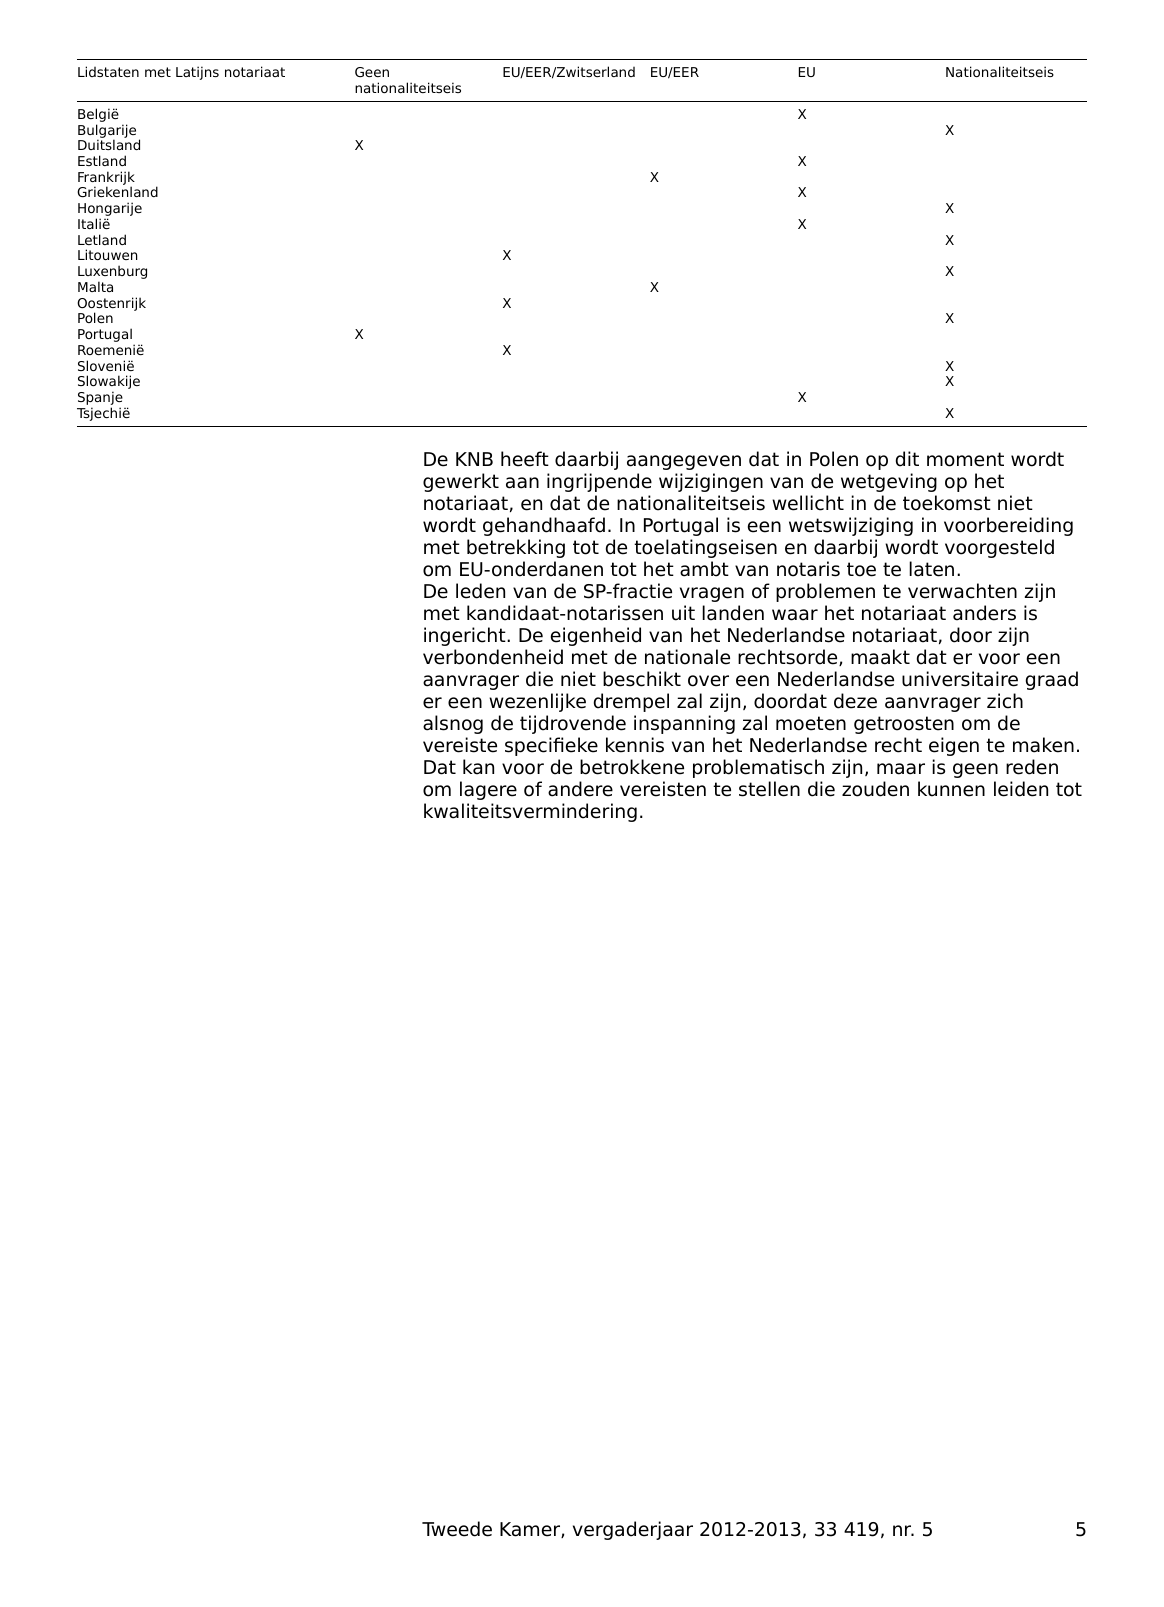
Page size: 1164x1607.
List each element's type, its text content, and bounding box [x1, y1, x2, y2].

table_cell [939, 217, 1087, 232]
table_cell [348, 102, 496, 122]
table_cell [644, 406, 791, 426]
table_cell X [939, 201, 1087, 217]
table_cell [644, 358, 791, 374]
table_cell X [348, 327, 496, 343]
table_cell [348, 248, 496, 264]
table_cell [939, 343, 1087, 358]
table_cell Letland [77, 233, 348, 248]
table_cell Duitsland [77, 138, 348, 154]
table_cell X [791, 102, 939, 122]
table_header EU [791, 60, 939, 101]
table_cell Polen [77, 311, 348, 327]
table_cell [644, 201, 791, 217]
table_cell [496, 217, 644, 232]
table_cell [496, 374, 644, 390]
table_header EU/EER/Zwitserland [496, 60, 644, 101]
table_cell [496, 358, 644, 374]
table_cell [348, 311, 496, 327]
table_cell [791, 280, 939, 295]
text De KNB heeft daarbij aangegeven dat in Polen op dit moment wordt gewerkt aan ingrijpende wijzigingen van de wetgeving op het notariaat, en dat de nationaliteitseis wellicht in de toekomst niet wordt gehandhaafd. In Portugal is een wetswijziging in voorbereiding met betrekking tot de toelatingseisen en daarbij wordt voorgesteld om EU-onderdanen tot het ambt van notaris toe te laten. [422, 449, 1087, 581]
table_cell Slowakije [77, 374, 348, 390]
table_cell [644, 327, 791, 343]
table_cell [791, 374, 939, 390]
table_cell X [939, 233, 1087, 248]
table_cell [939, 390, 1087, 406]
table_cell X [496, 248, 644, 264]
table_cell [791, 123, 939, 138]
table_cell [791, 138, 939, 154]
table_cell [496, 138, 644, 154]
table_cell [496, 201, 644, 217]
table_cell [496, 154, 644, 169]
table_header Lidstaten met Latijns notariaat [77, 60, 348, 101]
table_cell [496, 264, 644, 280]
table_cell België [77, 102, 348, 122]
table_cell [348, 123, 496, 138]
table_cell [791, 311, 939, 327]
table_cell X [939, 264, 1087, 280]
table_cell [644, 185, 791, 201]
table_cell X [939, 358, 1087, 374]
table_cell [348, 154, 496, 169]
table_cell Oostenrijk [77, 295, 348, 311]
table_cell [791, 170, 939, 185]
table_cell [791, 406, 939, 426]
table_cell [496, 170, 644, 185]
table_cell [939, 154, 1087, 169]
table_cell [644, 264, 791, 280]
table_cell Frankrijk [77, 170, 348, 185]
table_cell [644, 123, 791, 138]
table_cell [644, 217, 791, 232]
table_cell [644, 343, 791, 358]
table_cell X [644, 170, 791, 185]
table_cell [791, 233, 939, 248]
table_cell [939, 102, 1087, 122]
table_cell [791, 248, 939, 264]
table_cell Litouwen [77, 248, 348, 264]
table_cell X [791, 154, 939, 169]
table_cell [644, 390, 791, 406]
table_cell [791, 295, 939, 311]
table_cell Hongarije [77, 201, 348, 217]
table_cell Luxenburg [77, 264, 348, 280]
table_cell Estland [77, 154, 348, 169]
table_cell [496, 185, 644, 201]
table_cell [496, 123, 644, 138]
text De leden van de SP-fractie vragen of problemen te verwachten zijn met kandidaat-notarissen uit landen waar het notariaat anders is ingericht. De eigenheid van het Nederlandse notariaat, door zijn verbondenheid met de nationale rechtsorde, maakt dat er voor een aanvrager die niet beschikt over een Nederlandse universitaire graad er een wezenlijke drempel zal zijn, doordat deze aanvrager zich alsnog de tijdrovende inspanning zal moeten getroosten om de vereiste specifieke kennis van het Nederlandse recht eigen te maken. Dat kan voor de betrokkene problematisch zijn, maar is geen reden om lagere of andere vereisten te stellen die zouden kunnen leiden tot kwaliteitsvermindering. [422, 581, 1087, 823]
table_header EU/EER [644, 60, 791, 101]
table_cell Griekenland [77, 185, 348, 201]
table_cell [348, 264, 496, 280]
table_cell Tsjechië [77, 406, 348, 426]
table_cell [791, 358, 939, 374]
table_cell X [939, 374, 1087, 390]
table_cell [348, 406, 496, 426]
table_cell [348, 233, 496, 248]
table_cell [644, 295, 791, 311]
table_cell [644, 138, 791, 154]
table_cell X [939, 406, 1087, 426]
table_cell X [644, 280, 791, 295]
table_cell [644, 233, 791, 248]
table_cell [348, 280, 496, 295]
table_cell [791, 264, 939, 280]
table_cell [348, 374, 496, 390]
table_cell [939, 185, 1087, 201]
table_cell [644, 102, 791, 122]
table_cell Bulgarije [77, 123, 348, 138]
table_cell X [496, 295, 644, 311]
table_cell [939, 295, 1087, 311]
table_cell [348, 390, 496, 406]
table_cell [496, 233, 644, 248]
table_cell X [496, 343, 644, 358]
table_cell [644, 374, 791, 390]
table_cell [496, 327, 644, 343]
table_cell X [791, 185, 939, 201]
table_cell X [348, 138, 496, 154]
table_cell X [939, 311, 1087, 327]
table_cell X [939, 123, 1087, 138]
table_cell Spanje [77, 390, 348, 406]
table_cell [939, 327, 1087, 343]
table_cell [496, 102, 644, 122]
table_cell [644, 154, 791, 169]
table_cell [496, 406, 644, 426]
table_header Nationaliteitseis [939, 60, 1087, 101]
table_cell [496, 280, 644, 295]
table_cell [939, 248, 1087, 264]
table_cell [939, 170, 1087, 185]
table_header Geen nationaliteitseis [348, 60, 496, 101]
table_cell Roemenië [77, 343, 348, 358]
table_cell [348, 170, 496, 185]
table_cell X [791, 217, 939, 232]
table_cell [348, 343, 496, 358]
table_cell [939, 138, 1087, 154]
table_cell [791, 327, 939, 343]
table_cell [348, 185, 496, 201]
table_cell [791, 343, 939, 358]
table_cell Portugal [77, 327, 348, 343]
table_cell [939, 280, 1087, 295]
table_cell [791, 201, 939, 217]
table_cell [644, 248, 791, 264]
table_cell Italië [77, 217, 348, 232]
table_cell [348, 201, 496, 217]
table_cell Malta [77, 280, 348, 295]
table_cell [496, 311, 644, 327]
table_cell X [791, 390, 939, 406]
table_cell [348, 358, 496, 374]
table_cell [496, 390, 644, 406]
table_cell Slovenië [77, 358, 348, 374]
table_cell [348, 295, 496, 311]
table_cell [644, 311, 791, 327]
table_cell [348, 217, 496, 232]
